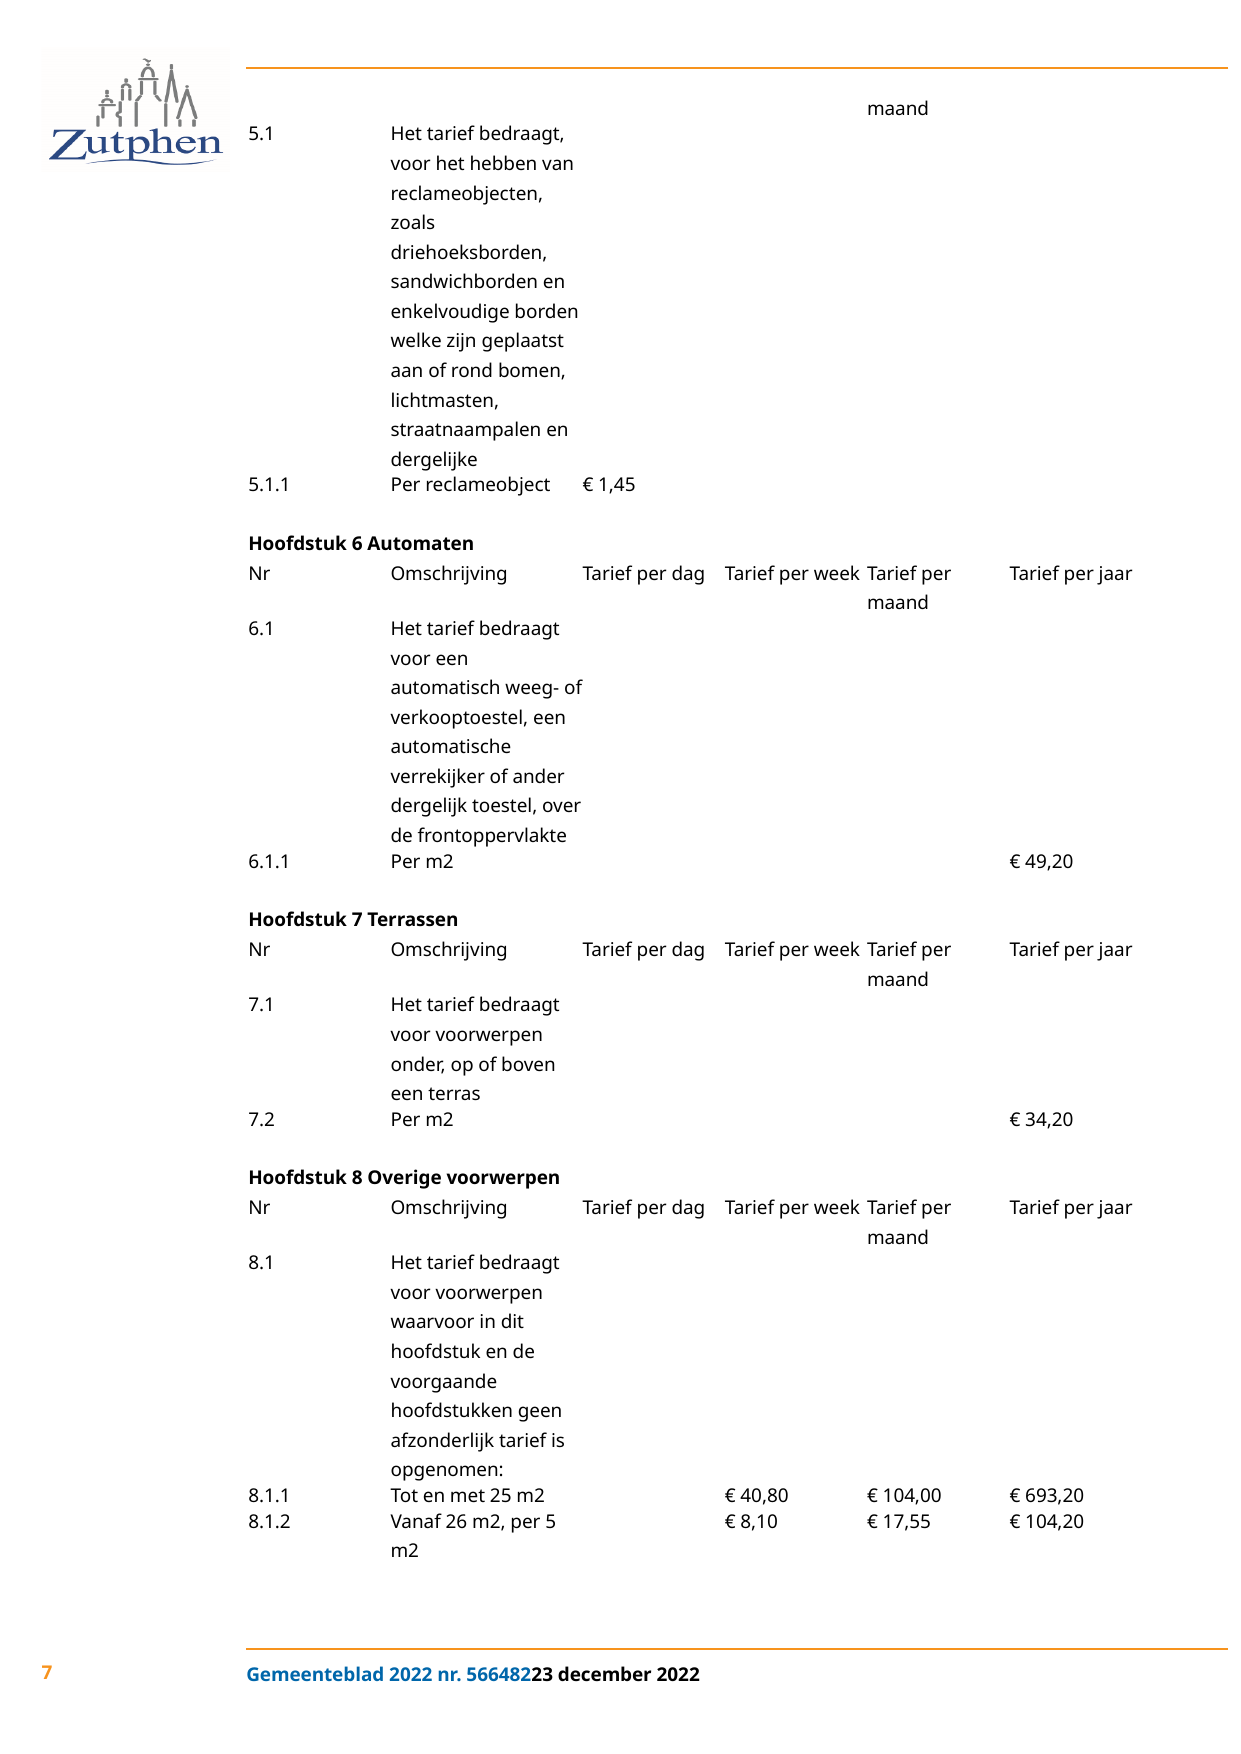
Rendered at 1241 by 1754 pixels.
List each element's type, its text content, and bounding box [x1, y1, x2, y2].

table_cell [725, 992, 867, 1106]
table_cell [867, 992, 1009, 1106]
table_header Tarief per week [725, 1194, 867, 1249]
table_cell € 40,80 [725, 1483, 867, 1508]
table_header [248, 95, 390, 121]
table_cell 7.1 [248, 992, 390, 1106]
table_cell [582, 1106, 724, 1132]
table_cell [867, 1250, 1009, 1482]
table_cell [867, 472, 1009, 497]
table_header Tarief per week [725, 936, 867, 992]
table_cell 5.1.1 [248, 472, 390, 497]
picture [41, 47, 231, 172]
table_cell [867, 848, 1009, 874]
table_header Tarief per dag [582, 936, 724, 992]
table_header [582, 95, 724, 121]
table_cell Tot en met 25 m2 [390, 1483, 582, 1508]
table_header Tarief per dag [582, 560, 724, 615]
table_header Tarief per week [725, 560, 867, 615]
table_header [1009, 95, 1152, 121]
table_cell [582, 1250, 724, 1482]
table_cell Het tarief bedraagt, voor het hebben van reclameobjecten, zoals driehoeksborden, sandwichborden en enkelvoudige borden welke zijn geplaatst aan of rond bomen, lichtmasten, straatnaampalen en dergelijke [390, 121, 582, 472]
table_cell € 8,10 [725, 1508, 867, 1563]
table_cell [725, 1250, 867, 1482]
table_cell [582, 848, 724, 874]
table_cell Het tarief bedraagt voor voorwerpen waarvoor in dit hoofdstuk en de voorgaande hoofdstukken geen afzonderlijk tarief is opgenomen: [390, 1250, 582, 1482]
text Hoofdstuk 6 Automaten [248, 530, 1152, 556]
table_cell Het tarief bedraagt voor een automatisch weeg- of verkooptoestel, een automatische verrekijker of ander dergelijk toestel, over de frontoppervlakte [390, 615, 582, 848]
table_cell 8.1.2 [248, 1508, 390, 1563]
table_cell [582, 1508, 724, 1563]
table_header Tarief per maand [867, 560, 1009, 615]
table_header Nr [248, 936, 390, 992]
table_cell [1009, 1250, 1152, 1482]
table_cell 7.2 [248, 1106, 390, 1132]
table_cell [867, 1106, 1009, 1132]
table_cell Per m2 [390, 1106, 582, 1132]
table_cell [582, 121, 724, 472]
table_header Omschrijving [390, 560, 582, 615]
table_cell [725, 848, 867, 874]
table_cell [725, 121, 867, 472]
table_header Tarief per maand [867, 936, 1009, 992]
table_cell [1009, 992, 1152, 1106]
text Hoofdstuk 8 Overige voorwerpen [248, 1164, 1152, 1190]
table_cell [1009, 472, 1152, 497]
table_header Tarief per jaar [1009, 1194, 1152, 1249]
table_header Tarief per maand [867, 1194, 1009, 1249]
table_header Tarief per dag [582, 1194, 724, 1249]
table_cell [725, 472, 867, 497]
table_header [725, 95, 867, 121]
table_header Omschrijving [390, 1194, 582, 1249]
text Hoofdstuk 7 Terrassen [248, 907, 1152, 932]
table_cell € 34,20 [1009, 1106, 1152, 1132]
table_cell € 104,00 [867, 1483, 1009, 1508]
table_header Tarief per jaar [1009, 936, 1152, 992]
table_cell € 17,55 [867, 1508, 1009, 1563]
table_cell € 693,20 [1009, 1483, 1152, 1508]
table_cell € 49,20 [1009, 848, 1152, 874]
table_cell Per reclameobject [390, 472, 582, 497]
table_header Nr [248, 560, 390, 615]
table_header [390, 95, 582, 121]
table_header Omschrijving [390, 936, 582, 992]
table_cell [867, 615, 1009, 848]
table_cell Vanaf 26 m2, per 5 m2 [390, 1508, 582, 1563]
table_cell 6.1 [248, 615, 390, 848]
table_cell 5.1 [248, 121, 390, 472]
table_cell [725, 615, 867, 848]
table_cell [725, 1106, 867, 1132]
table_cell [582, 1483, 724, 1508]
table_cell [582, 992, 724, 1106]
table_cell Per m2 [390, 848, 582, 874]
table_header Nr [248, 1194, 390, 1249]
table_cell Het tarief bedraagt voor voorwerpen onder, op of boven een terras [390, 992, 582, 1106]
table_header Tarief per jaar [1009, 560, 1152, 615]
table_cell € 1,45 [582, 472, 724, 497]
table_header maand [867, 95, 1009, 121]
table_cell [1009, 615, 1152, 848]
table_cell [582, 615, 724, 848]
table_cell [867, 121, 1009, 472]
table_cell [1009, 121, 1152, 472]
table_cell 8.1.1 [248, 1483, 390, 1508]
table_cell € 104,20 [1009, 1508, 1152, 1563]
table_cell 8.1 [248, 1250, 390, 1482]
table_cell 6.1.1 [248, 848, 390, 874]
